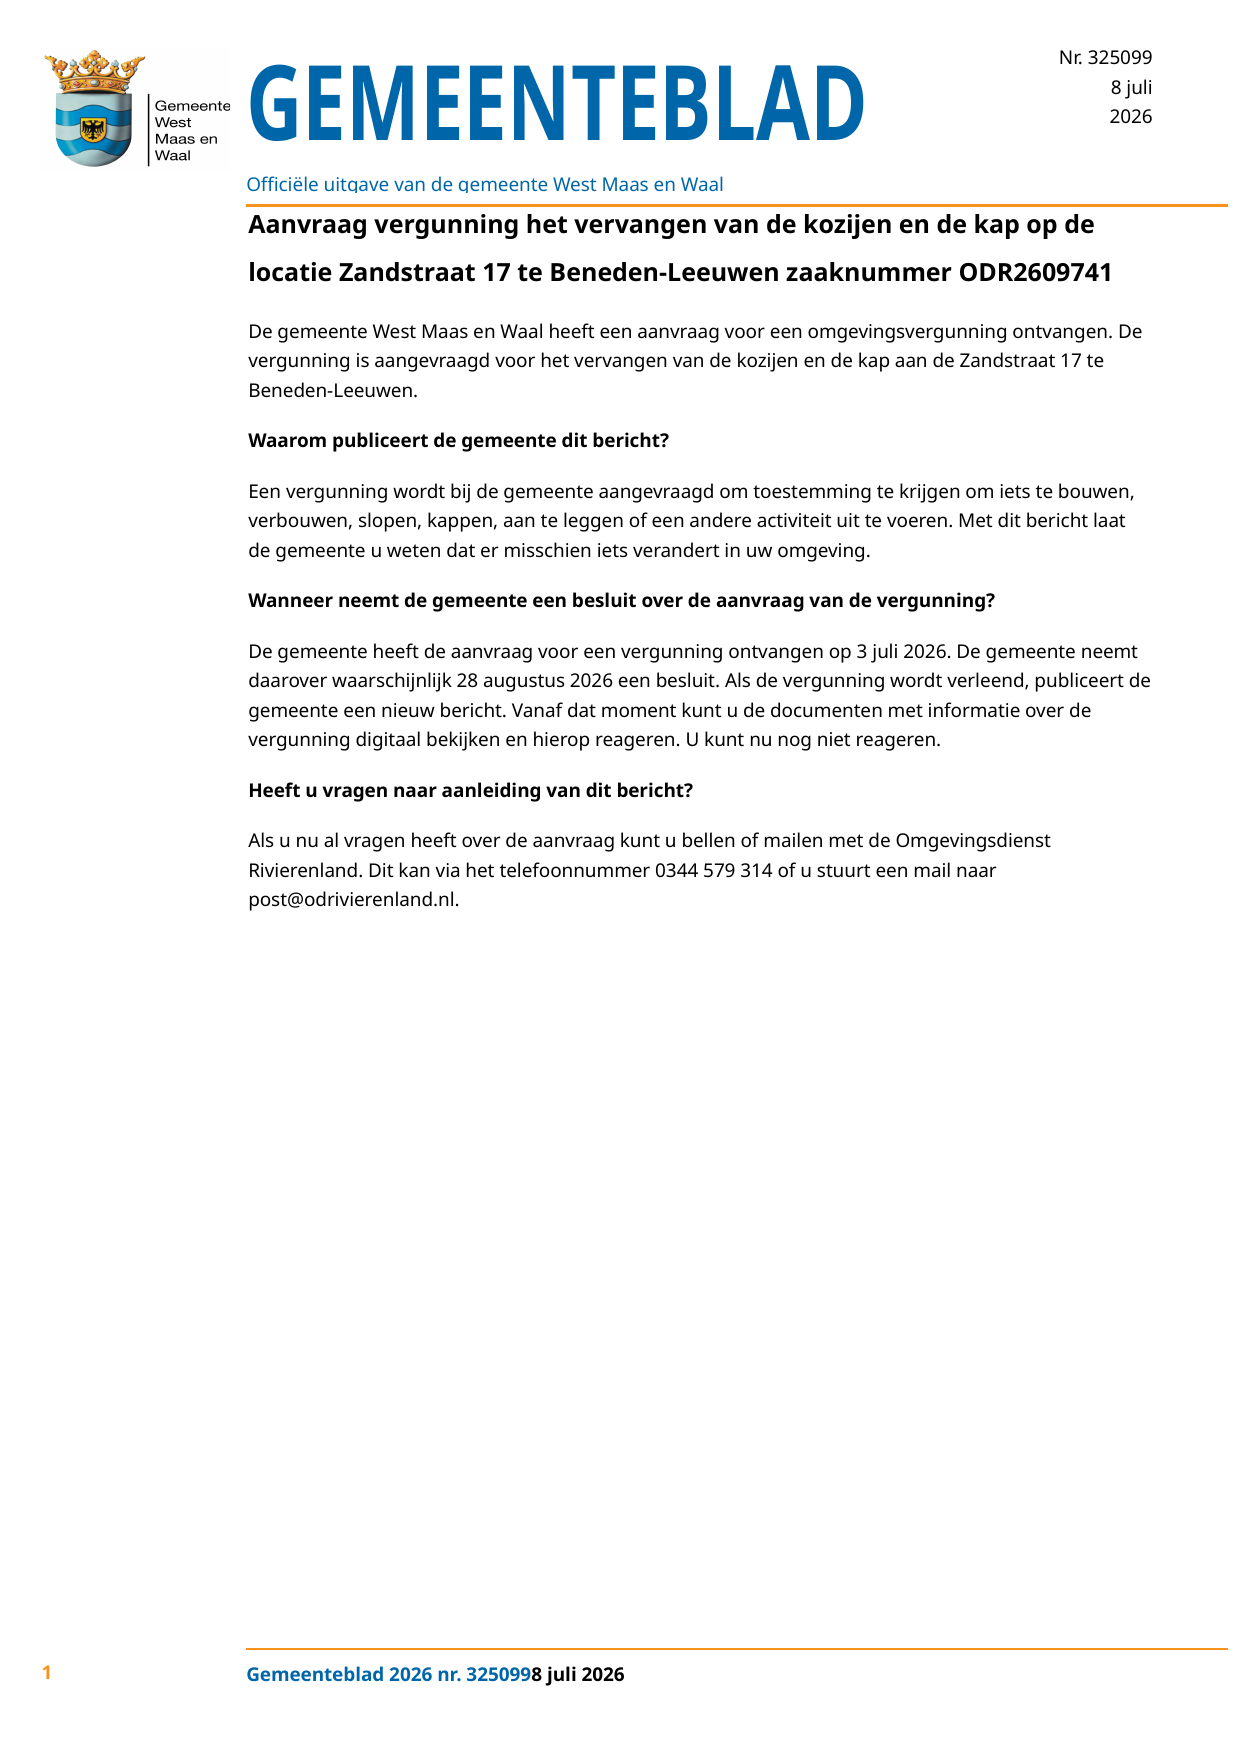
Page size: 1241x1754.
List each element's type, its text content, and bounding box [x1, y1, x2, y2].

text Wanneer neemt de gemeente een besluit over de aanvraag van de vergunning? [248, 587, 1152, 613]
picture [41, 47, 231, 172]
text De gemeente heeft de aanvraag voor een vergunning ontvangen op 3 juli 2026. De gemeente neemt daarover waarschijnlijk 28 augustus 2026 een besluit. Als de vergunning wordt verleend, publiceert de gemeente een nieuw bericht. Vanaf dat moment kunt u de documenten met informatie over de vergunning digitaal bekijken en hierop reageren. U kunt nu nog niet reageren. [248, 638, 1152, 752]
text De gemeente West Maas en Waal heeft een aanvraag voor een omgevingsvergunning ontvangen. De vergunning is aangevraagd voor het vervangen van de kozijen en de kap aan de Zandstraat 17 te Beneden-Leeuwen. [248, 318, 1152, 403]
text Heeft u vragen naar aanleiding van dit bericht? [248, 777, 1152, 803]
text Een vergunning wordt bij de gemeente aangevraagd om toestemming te krijgen om iets te bouwen, verbouwen, slopen, kappen, aan te leggen of een andere activiteit uit te voeren. Met dit bericht laat de gemeente u weten dat er misschien iets verandert in uw omgeving. [248, 478, 1152, 563]
text Als u nu al vragen heeft over de aanvraag kunt u bellen of mailen met de Omgevingsdienst Rivierenland. Dit kan via het telefoonnummer 0344 579 314 of u stuurt een mail naar post@odrivierenland.nl. [248, 827, 1152, 912]
text Waarom publiceert de gemeente dit bericht? [248, 427, 1152, 453]
text Aanvraag vergunning het vervangen van de kozijen en de kap op de locatie Zandstraat 17 te Beneden-Leeuwen zaaknummer ODR2609741 [248, 207, 1152, 288]
